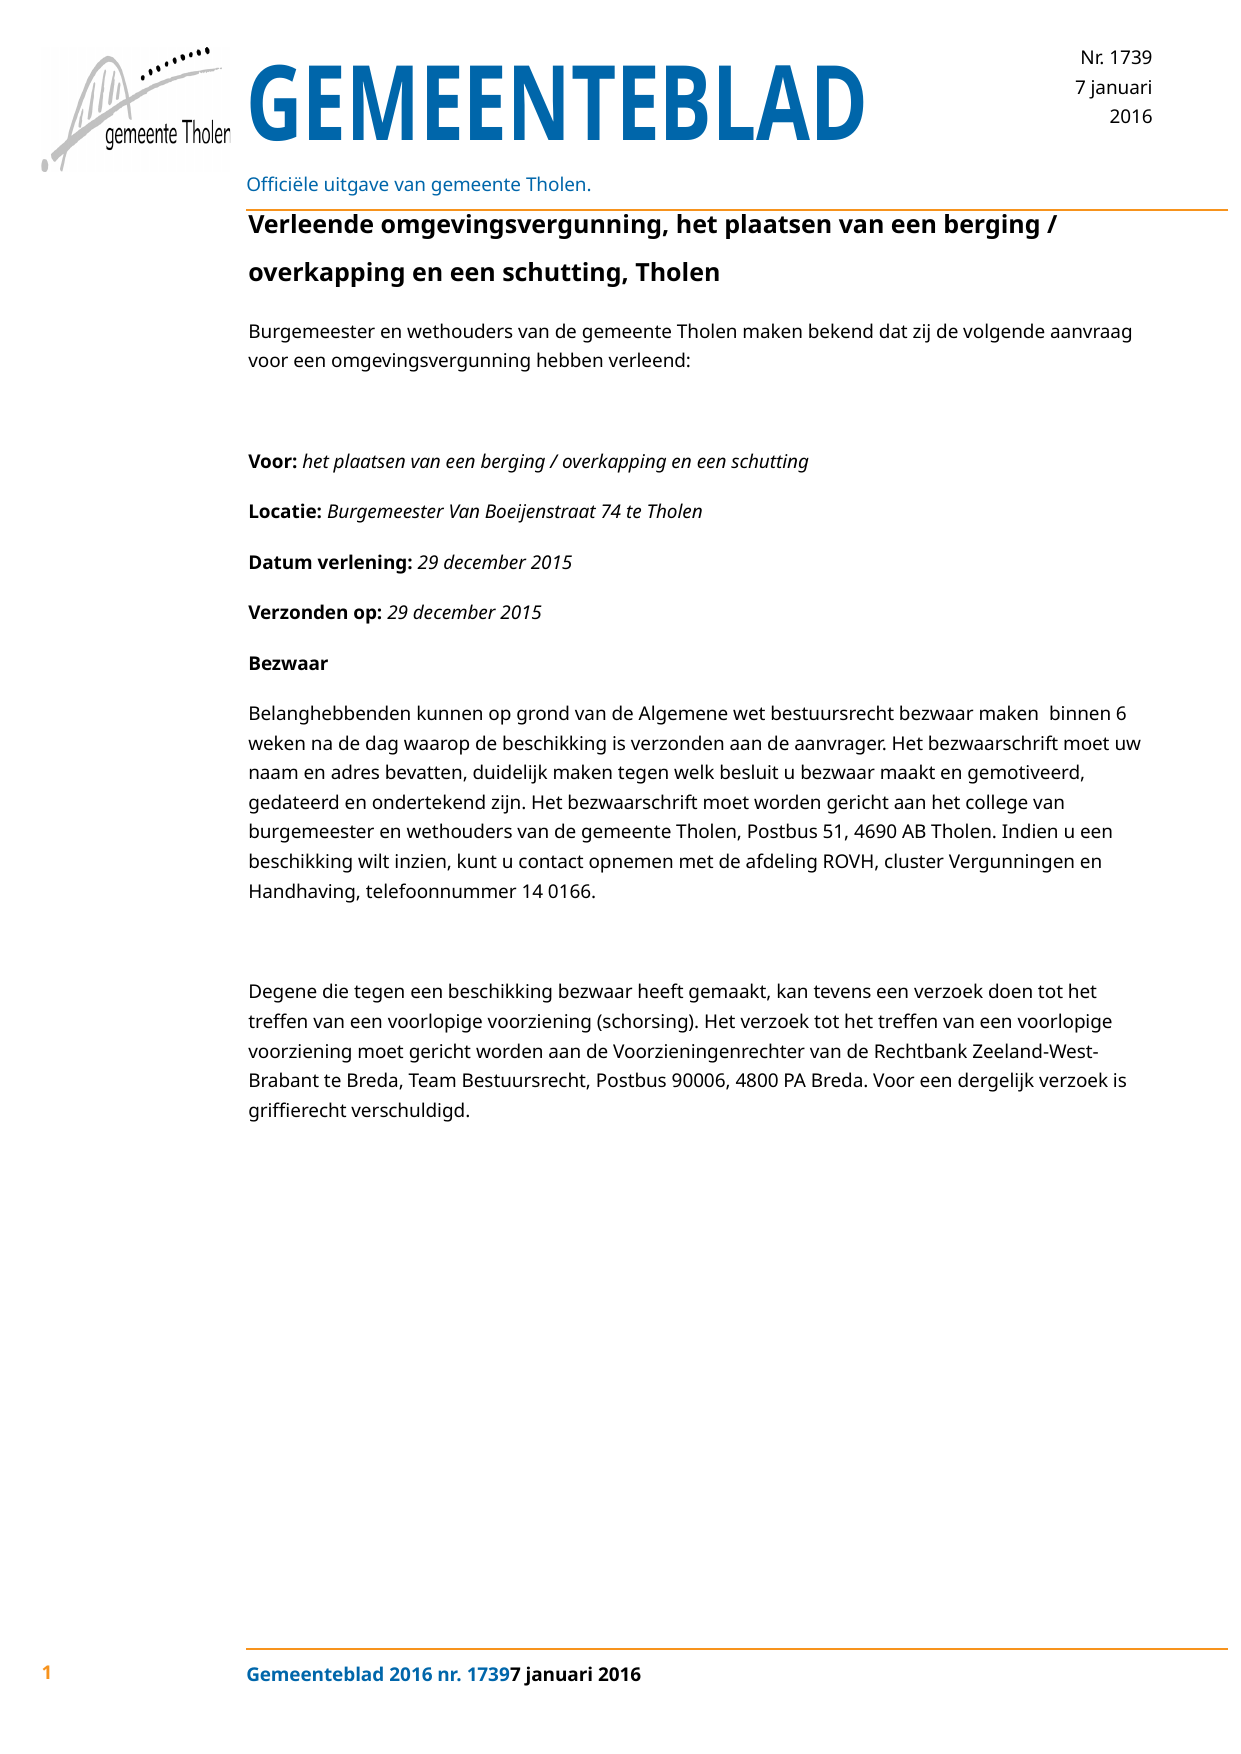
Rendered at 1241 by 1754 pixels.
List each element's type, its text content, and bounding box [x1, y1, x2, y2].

text Belanghebbenden kunnen op grond van de Algemene wet bestuursrecht bezwaar maken binnen 6 weken na de dag waarop de beschikking is verzonden aan de aanvrager. Het bezwaarschrift moet uw naam en adres bevatten, duidelijk maken tegen welk besluit u bezwaar maakt en gemotiveerd, gedateerd en ondertekend zijn. Het bezwaarschrift moet worden gericht aan het college van burgemeester en wethouders van de gemeente Tholen, Postbus 51, 4690 AB Tholen. Indien u een beschikking wilt inzien, kunt u contact opnemen met de afdeling ROVH, cluster Vergunningen en Handhaving, telefoonnummer 14 0166. [248, 700, 1152, 904]
text Verleende omgevingsvergunning, het plaatsen van een berging / overkapping en een schutting, Tholen [248, 211, 1152, 288]
text Locatie: Burgemeester Van Boeijenstraat 74 te Tholen [248, 499, 1152, 524]
text Degene die tegen een beschikking bezwaar heeft gemaakt, kan tevens een verzoek doen tot het treffen van een voorlopige voorziening (schorsing). Het verzoek tot het treffen van een voorlopige voorziening moet gericht worden aan de Voorzieningenrechter van de Rechtbank Zeeland-West-Brabant te Breda, Team Bestuursrecht, Postbus 90006, 4800 PA Breda. Voor een dergelijk verzoek is griffierecht verschuldigd. [248, 979, 1152, 1123]
text Datum verlening: 29 december 2015 [248, 549, 1152, 575]
text Bezwaar [248, 650, 1152, 676]
text Burgemeester en wethouders van de gemeente Tholen maken bekend dat zij de volgende aanvraag voor een omgevingsvergunning hebben verleend: [248, 318, 1152, 373]
picture [41, 47, 231, 172]
text Voor: het plaatsen van een berging / overkapping en een schutting [248, 448, 1152, 474]
text Verzonden op: 29 december 2015 [248, 599, 1152, 625]
